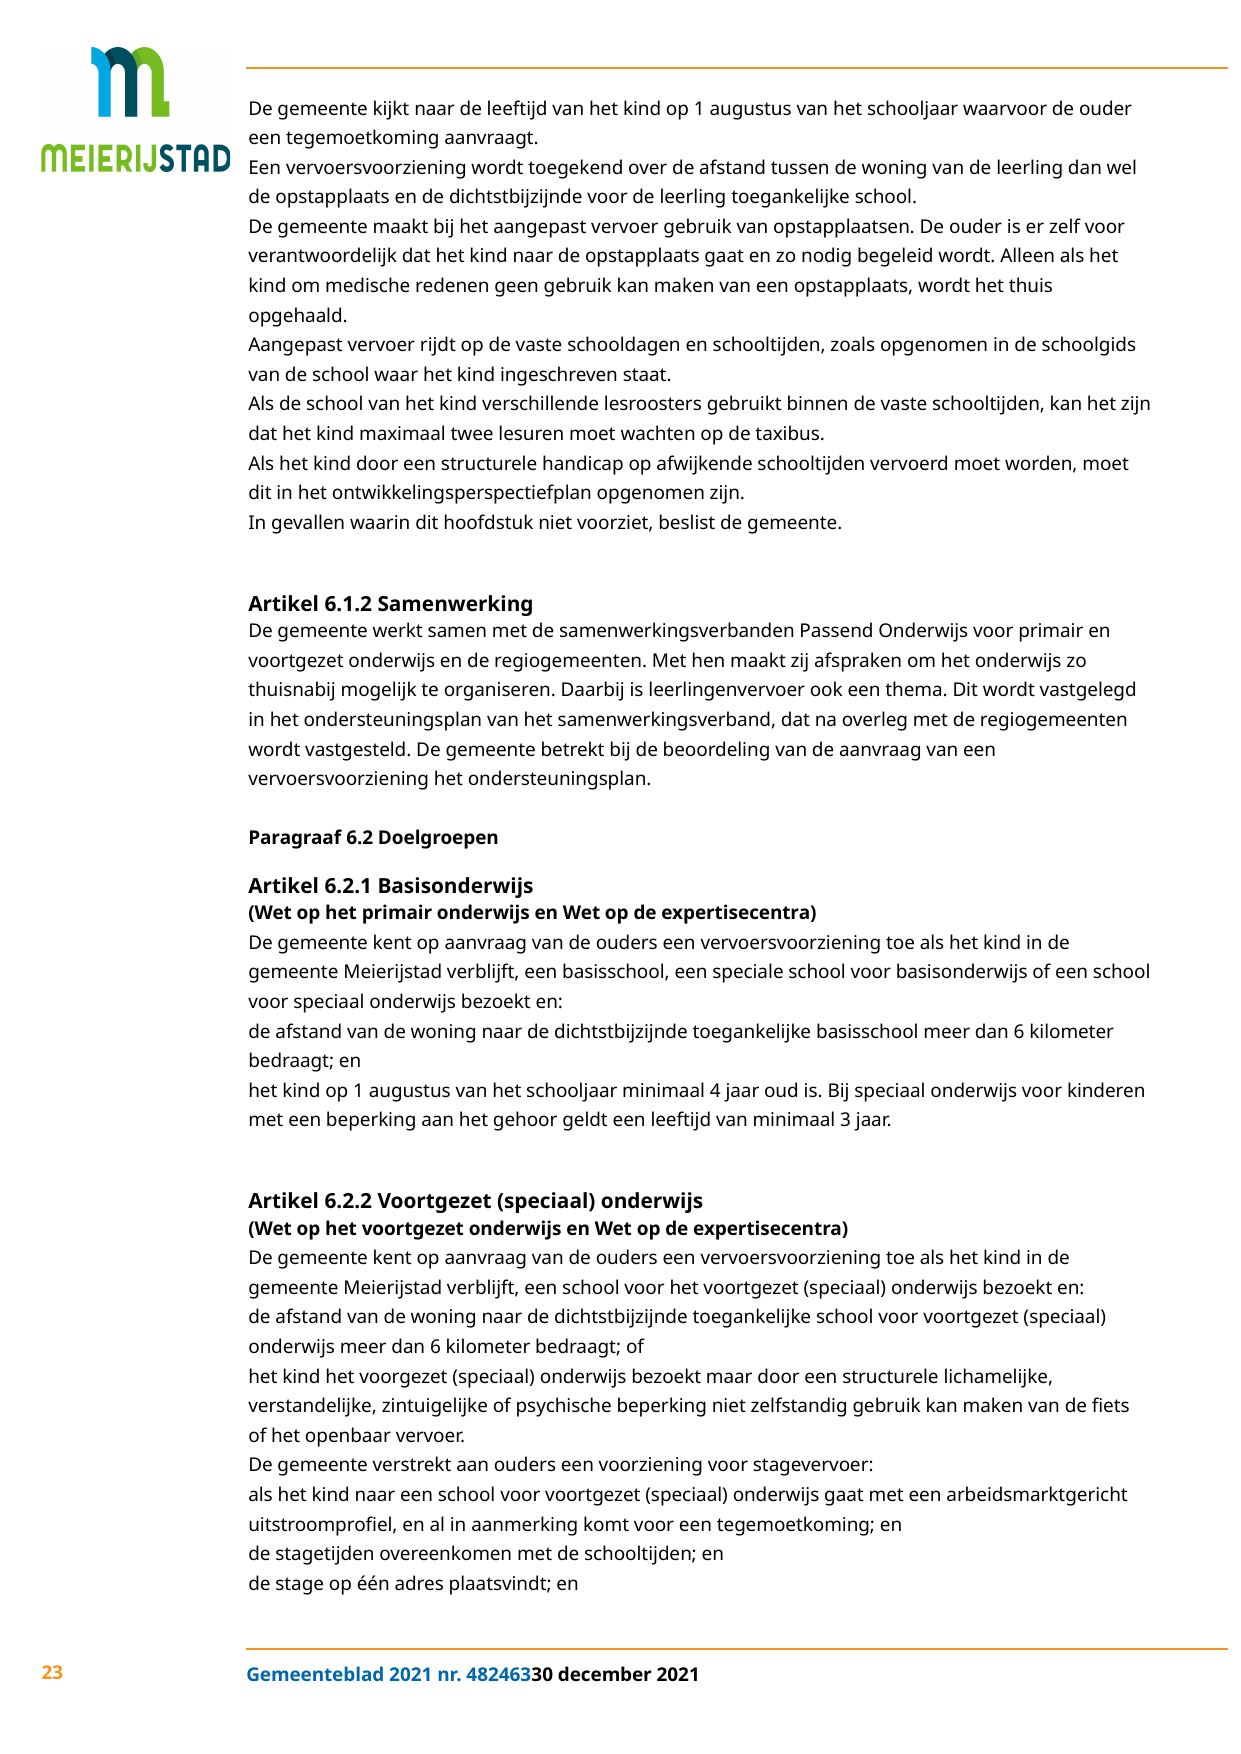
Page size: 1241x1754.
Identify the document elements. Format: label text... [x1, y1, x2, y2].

text (Wet op het primair onderwijs en Wet op de expertisecentra) [248, 899, 1152, 925]
text de afstand van de woning naar de dichtstbijzijnde toegankelijke basisschool meer dan 6 kilometer bedraagt; en [248, 1018, 1152, 1073]
text Artikel 6.2.1 Basisonderwijs [248, 871, 1152, 899]
text De gemeente kijkt naar de leeftijd van het kind op 1 augustus van het schooljaar waarvoor de ouder een tegemoetkoming aanvraagt. [248, 95, 1152, 150]
text Paragraaf 6.2 Doelgroepen [248, 824, 1152, 850]
text als het kind naar een school voor voortgezet (speciaal) onderwijs gaat met een arbeidsmarktgericht uitstroomprofiel, en al in aanmerking komt voor een tegemoetkoming; en [248, 1481, 1152, 1537]
text de stage op één adres plaatsvindt; en [248, 1570, 1152, 1596]
text Als het kind door een structurele handicap op afwijkende schooltijden vervoerd moet worden, moet dit in het ontwikkelingsperspectiefplan opgenomen zijn. [248, 450, 1152, 505]
text De gemeente kent op aanvraag van de ouders een vervoersvoorziening toe als het kind in de gemeente Meierijstad verblijft, een basisschool, een speciale school voor basisonderwijs of een school voor speciaal onderwijs bezoekt en: [248, 929, 1152, 1014]
text Als de school van het kind verschillende lesroosters gebruikt binnen de vaste schooltijden, kan het zijn dat het kind maximaal twee lesuren moet wachten op de taxibus. [248, 391, 1152, 446]
text De gemeente maakt bij het aangepast vervoer gebruik van opstapplaatsen. De ouder is er zelf voor verantwoordelijk dat het kind naar de opstapplaats gaat en zo nodig begeleid wordt. Alleen als het kind om medische redenen geen gebruik kan maken van een opstapplaats, wordt het thuis opgehaald. [248, 213, 1152, 328]
text In gevallen waarin dit hoofdstuk niet voorziet, beslist de gemeente. [248, 509, 1152, 535]
text Artikel 6.2.2 Voortgezet (speciaal) onderwijs [248, 1187, 1152, 1215]
text Een vervoersvoorziening wordt toegekend over de afstand tussen de woning van de leerling dan wel de opstapplaats en de dichtstbijzijnde voor de leerling toegankelijke school. [248, 154, 1152, 209]
text de afstand van de woning naar de dichtstbijzijnde toegankelijke school voor voortgezet (speciaal) onderwijs meer dan 6 kilometer bedraagt; of [248, 1304, 1152, 1359]
text Artikel 6.1.2 Samenwerking [248, 589, 1152, 617]
text het kind het voorgezet (speciaal) onderwijs bezoekt maar door een structurele lichamelijke, verstandelijke, zintuigelijke of psychische beperking niet zelfstandig gebruik kan maken van de fiets of het openbaar vervoer. [248, 1363, 1152, 1448]
text (Wet op het voortgezet onderwijs en Wet op de expertisecentra) [248, 1215, 1152, 1241]
text De gemeente verstrekt aan ouders een voorziening voor stagevervoer: [248, 1452, 1152, 1477]
picture [41, 47, 231, 172]
text Aangepast vervoer rijdt op de vaste schooldagen en schooltijden, zoals opgenomen in de schoolgids van de school waar het kind ingeschreven staat. [248, 331, 1152, 387]
text De gemeente werkt samen met de samenwerkingsverbanden Passend Onderwijs voor primair en voortgezet onderwijs en de regiogemeenten. Met hen maakt zij afspraken om het onderwijs zo thuisnabij mogelijk te organiseren. Daarbij is leerlingenvervoer ook een thema. Dit wordt vastgelegd in het ondersteuningsplan van het samenwerkingsverband, dat na overleg met de regiogemeenten wordt vastgesteld. De gemeente betrekt bij de beoordeling van de aanvraag van een vervoersvoorziening het ondersteuningsplan. [248, 617, 1152, 791]
text De gemeente kent op aanvraag van de ouders een vervoersvoorziening toe als het kind in de gemeente Meierijstad verblijft, een school voor het voortgezet (speciaal) onderwijs bezoekt en: [248, 1244, 1152, 1300]
text de stagetijden overeenkomen met de schooltijden; en [248, 1540, 1152, 1566]
text het kind op 1 augustus van het schooljaar minimaal 4 jaar oud is. Bij speciaal onderwijs voor kinderen met een beperking aan het gehoor geldt een leeftijd van minimaal 3 jaar. [248, 1077, 1152, 1132]
